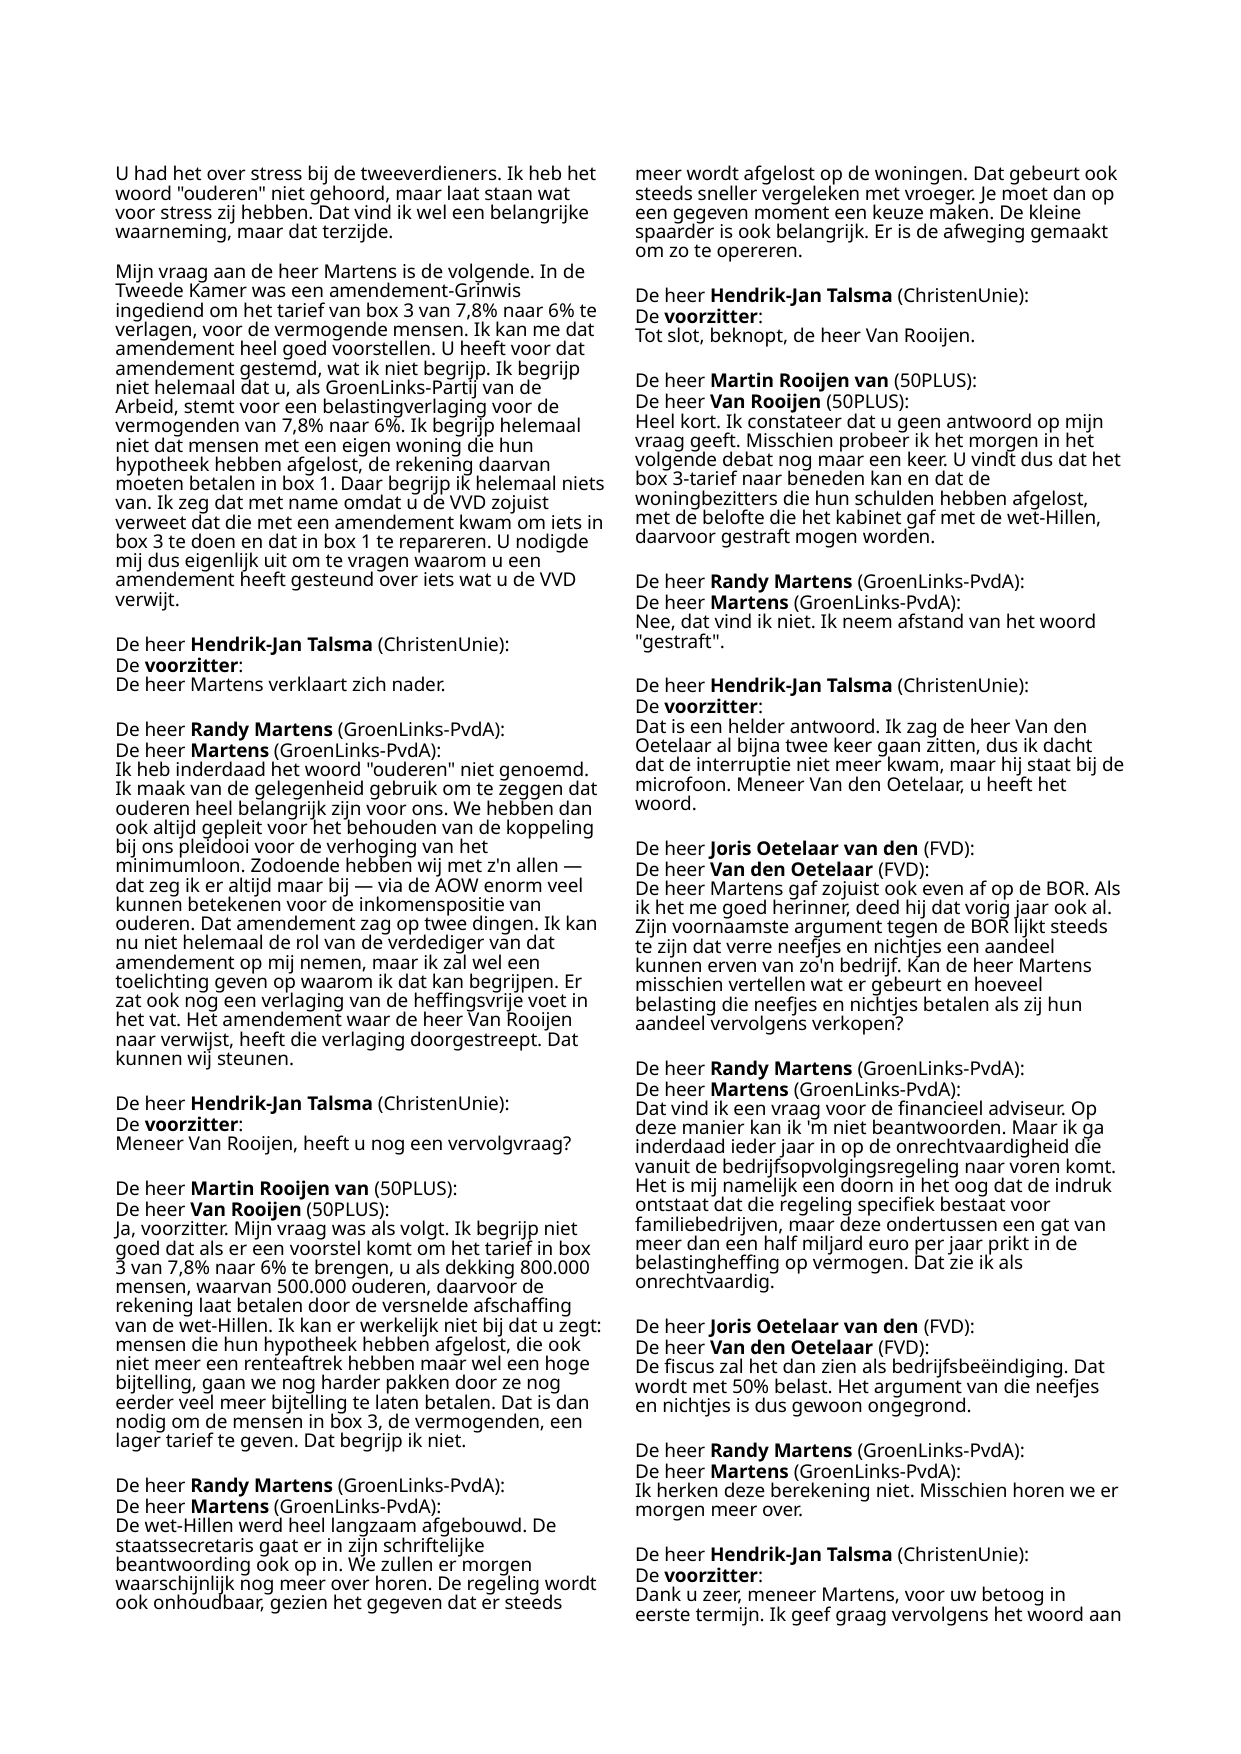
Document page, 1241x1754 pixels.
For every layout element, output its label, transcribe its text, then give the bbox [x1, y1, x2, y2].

text De voorzitter: [115, 1116, 605, 1135]
text Ja, voorzitter. Mijn vraag was als volgt. Ik begrijp niet goed dat als er een voorstel komt om het tarief in box 3 van 7,8% naar 6% te brengen, u als dekking 800.000 mensen, waarvan 500.000 ouderen, daarvoor de rekening laat betalen door de versnelde afschaffing van de wet-Hillen. Ik kan er werkelijk niet bij dat u zegt: mensen die hun hypotheek hebben afgelost, die ook niet meer een renteaftrek hebben maar wel een hoge bijtelling, gaan we nog harder pakken door ze nog eerder veel meer bijtelling te laten betalen. Dat is dan nodig om de mensen in box 3, de vermogenden, een lager tarief te geven. Dat begrijp ik niet. [115, 1220, 605, 1451]
text De heer Joris Oetelaar van den (FVD): [635, 1313, 1125, 1339]
text De wet-Hillen werd heel langzaam afgebouwd. De staatssecretaris gaat er in zijn schriftelijke beantwoording ook op in. We zullen er morgen waarschijnlijk nog meer over horen. De regeling wordt ook onhoudbaar, gezien het gegeven dat er steeds [115, 1517, 605, 1614]
text Meneer Van Rooijen, heeft u nog een vervolgvraag? [115, 1135, 605, 1154]
text Heel kort. Ik constateer dat u geen antwoord op mijn vraag geeft. Misschien probeer ik het morgen in het volgende debat nog maar een keer. U vindt dus dat het box 3-tarief naar beneden kan en dat de woningbezitters die hun schulden hebben afgelost, met de belofte die het kabinet gaf met de wet-Hillen, daarvoor gestraft mogen worden. [635, 413, 1125, 547]
text De heer Randy Martens (GroenLinks-PvdA): [635, 1437, 1125, 1463]
text Tot slot, beknopt, de heer Van Rooijen. [635, 327, 1125, 347]
text De heer Martens (GroenLinks-PvdA): [115, 1498, 605, 1517]
text De heer Van Rooijen (50PLUS): [635, 393, 1125, 413]
text De heer Martens (GroenLinks-PvdA): [635, 594, 1125, 613]
text Dat is een helder antwoord. Ik zag de heer Van den Oetelaar al bijna twee keer gaan zitten, dus ik dacht dat de interruptie niet meer kwam, maar hij staat bij de microfoon. Meneer Van den Oetelaar, u heeft het woord. [635, 718, 1125, 814]
text Dat vind ik een vraag voor de financieel adviseur. Op deze manier kan ik 'm niet beantwoorden. Maar ik ga inderdaad ieder jaar in op de onrechtvaardigheid die vanuit de bedrijfsopvolgingsregeling naar voren komt. Het is mij namelijk een doorn in het oog dat de indruk ontstaat dat die regeling specifiek bestaat voor familiebedrijven, maar deze ondertussen een gat van meer dan een half miljard euro per jaar prikt in de belastingheffing op vermogen. Dat zie ik als onrechtvaardig. [635, 1100, 1125, 1293]
text De heer Randy Martens (GroenLinks-PvdA): [115, 1472, 605, 1498]
text De heer Van den Oetelaar (FVD): [635, 1339, 1125, 1358]
text Ik herken deze berekening niet. Misschien horen we er morgen meer over. [635, 1482, 1125, 1521]
text Nee, dat vind ik niet. Ik neem afstand van het woord "gestraft". [635, 613, 1125, 652]
text De heer Van den Oetelaar (FVD): [635, 861, 1125, 880]
text De heer Martens gaf zojuist ook even af op de BOR. Als ik het me goed herinner, deed hij dat vorig jaar ook al. Zijn voornaamste argument tegen de BOR lijkt steeds te zijn dat verre neefjes en nichtjes een aandeel kunnen erven van zo'n bedrijf. Kan de heer Martens misschien vertellen wat er gebeurt en hoeveel belasting die neefjes en nichtjes betalen als zij hun aandeel vervolgens verkopen? [635, 880, 1125, 1034]
text De heer Hendrik-Jan Talsma (ChristenUnie): [635, 673, 1125, 698]
text De heer Martens (GroenLinks-PvdA): [635, 1463, 1125, 1482]
text meer wordt afgelost op de woningen. Dat gebeurt ook steeds sneller vergeleken met vroeger. Je moet dan op een gegeven moment een keuze maken. De kleine spaarder is ook belangrijk. Er is de afweging gemaakt om zo te opereren. [635, 165, 1125, 262]
text De heer Martens (GroenLinks-PvdA): [635, 1081, 1125, 1100]
text De heer Martin Rooijen van (50PLUS): [115, 1175, 605, 1201]
text Mijn vraag aan de heer Martens is de volgende. In de Tweede Kamer was een amendement-Grinwis ingediend om het tarief van box 3 van 7,8% naar 6% te verlagen, voor de vermogende mensen. Ik kan me dat amendement heel goed voorstellen. U heeft voor dat amendement gestemd, wat ik niet begrijp. Ik begrijp niet helemaal dat u, als GroenLinks-Partij van de Arbeid, stemt voor een belastingverlaging voor de vermogenden van 7,8% naar 6%. Ik begrijp helemaal niet dat mensen met een eigen woning die hun hypotheek hebben afgelost, de rekening daarvan moeten betalen in box 1. Daar begrijp ik helemaal niets van. Ik zeg dat met name omdat u de VVD zojuist verweet dat die met een amendement kwam om iets in box 3 te doen en dat in box 1 te repareren. U nodigde mij dus eigenlijk uit om te vragen waarom u een amendement heeft gesteund over iets wat u de VVD verwijt. [115, 263, 605, 610]
text De heer Martens (GroenLinks-PvdA): [115, 742, 605, 761]
text De voorzitter: [635, 1567, 1125, 1586]
text Ik heb inderdaad het woord "ouderen" niet genoemd. Ik maak van de gelegenheid gebruik om te zeggen dat ouderen heel belangrijk zijn voor ons. We hebben dan ook altijd gepleit voor het behouden van de koppeling bij ons pleidooi voor de verhoging van het minimumloon. Zodoende hebben wij met z'n allen — dat zeg ik er altijd maar bij — via de AOW enorm veel kunnen betekenen voor de inkomenspositie van ouderen. Dat amendement zag op twee dingen. Ik kan nu niet helemaal de rol van de verdediger van dat amendement op mij nemen, maar ik zal wel een toelichting geven op waarom ik dat kan begrijpen. Er zat ook nog een verlaging van de heffingsvrije voet in het vat. Het amendement waar de heer Van Rooijen naar verwijst, heeft die verlaging doorgestreept. Dat kunnen wij steunen. [115, 761, 605, 1069]
text De heer Hendrik-Jan Talsma (ChristenUnie): [115, 1090, 605, 1116]
text De voorzitter: [115, 657, 605, 676]
text De heer Joris Oetelaar van den (FVD): [635, 835, 1125, 861]
text Dank u zeer, meneer Martens, voor uw betoog in eerste termijn. Ik geef graag vervolgens het woord aan [635, 1586, 1125, 1625]
text De heer Hendrik-Jan Talsma (ChristenUnie): [115, 631, 605, 657]
text De heer Martin Rooijen van (50PLUS): [635, 368, 1125, 393]
text De heer Hendrik-Jan Talsma (ChristenUnie): [635, 282, 1125, 308]
text De fiscus zal het dan zien als bedrijfsbeëindiging. Dat wordt met 50% belast. Het argument van die neefjes en nichtjes is dus gewoon ongegrond. [635, 1358, 1125, 1416]
text De heer Martens verklaart zich nader. [115, 676, 605, 695]
text De heer Randy Martens (GroenLinks-PvdA): [115, 716, 605, 742]
text De voorzitter: [635, 698, 1125, 718]
text De heer Randy Martens (GroenLinks-PvdA): [635, 1055, 1125, 1081]
text De voorzitter: [635, 308, 1125, 327]
text De heer Randy Martens (GroenLinks-PvdA): [635, 568, 1125, 594]
text De heer Hendrik-Jan Talsma (ChristenUnie): [635, 1541, 1125, 1567]
text De heer Van Rooijen (50PLUS): [115, 1201, 605, 1220]
text U had het over stress bij de tweeverdieners. Ik heb het woord "ouderen" niet gehoord, maar laat staan wat voor stress zij hebben. Dat vind ik wel een belangrijke waarneming, maar dat terzijde. [115, 165, 605, 242]
